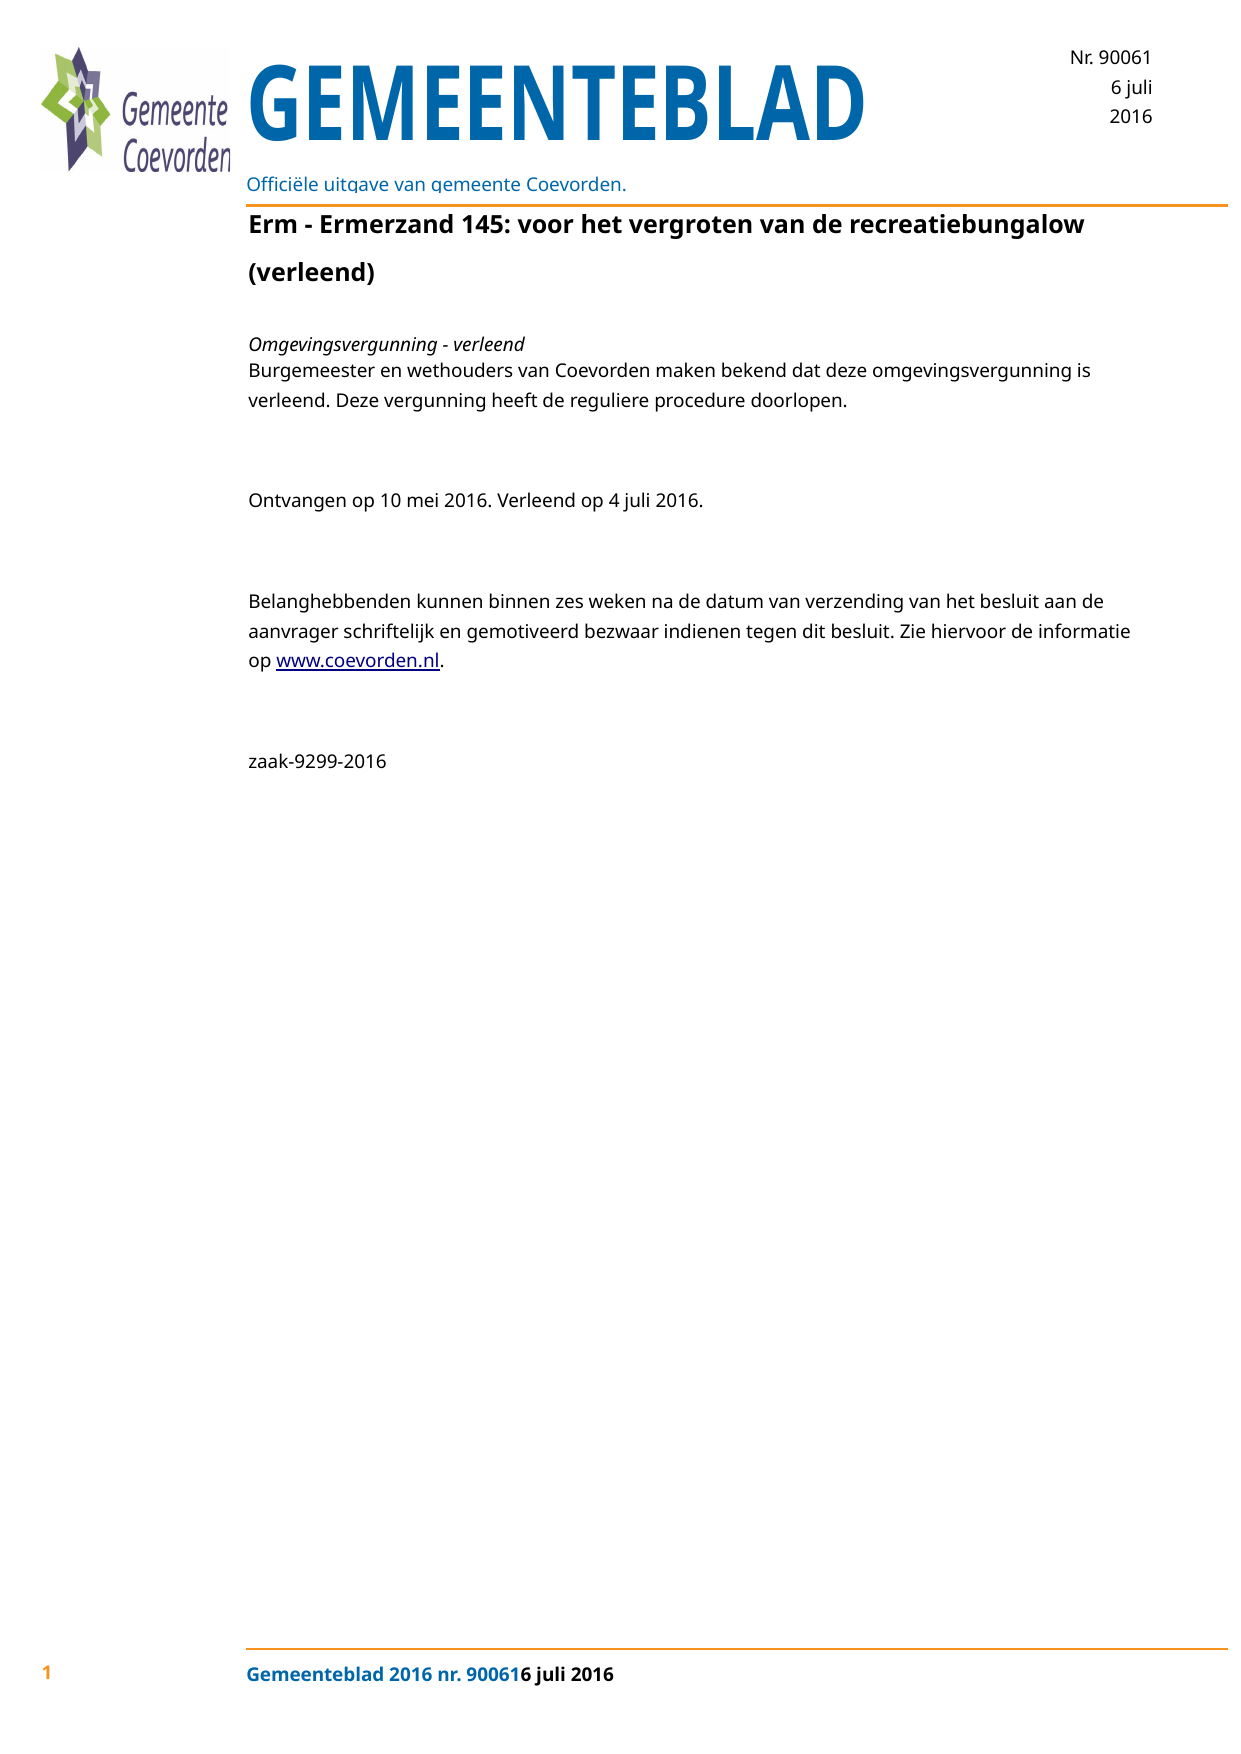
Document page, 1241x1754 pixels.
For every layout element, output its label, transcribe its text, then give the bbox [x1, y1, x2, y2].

picture [41, 47, 231, 172]
text Ontvangen op 10 mei 2016. Verleend op 4 juli 2016. [248, 488, 1152, 513]
text Burgemeester en wethouders van Coevorden maken bekend dat deze omgevingsvergunning is verleend. Deze vergunning heeft de reguliere procedure doorlopen. [248, 357, 1152, 412]
text zaak-9299-2016 [248, 748, 1152, 774]
text Erm - Ermerzand 145: voor het vergroten van de recreatiebungalow (verleend) [248, 207, 1152, 288]
text Belanghebbenden kunnen binnen zes weken na de datum van verzending van het besluit aan de aanvrager schriftelijk en gemotiveerd bezwaar indienen tegen dit besluit. Zie hiervoor de informatie op www.coevorden.nl. [248, 588, 1152, 673]
text Omgevingsvergunning - verleend [248, 331, 1152, 357]
